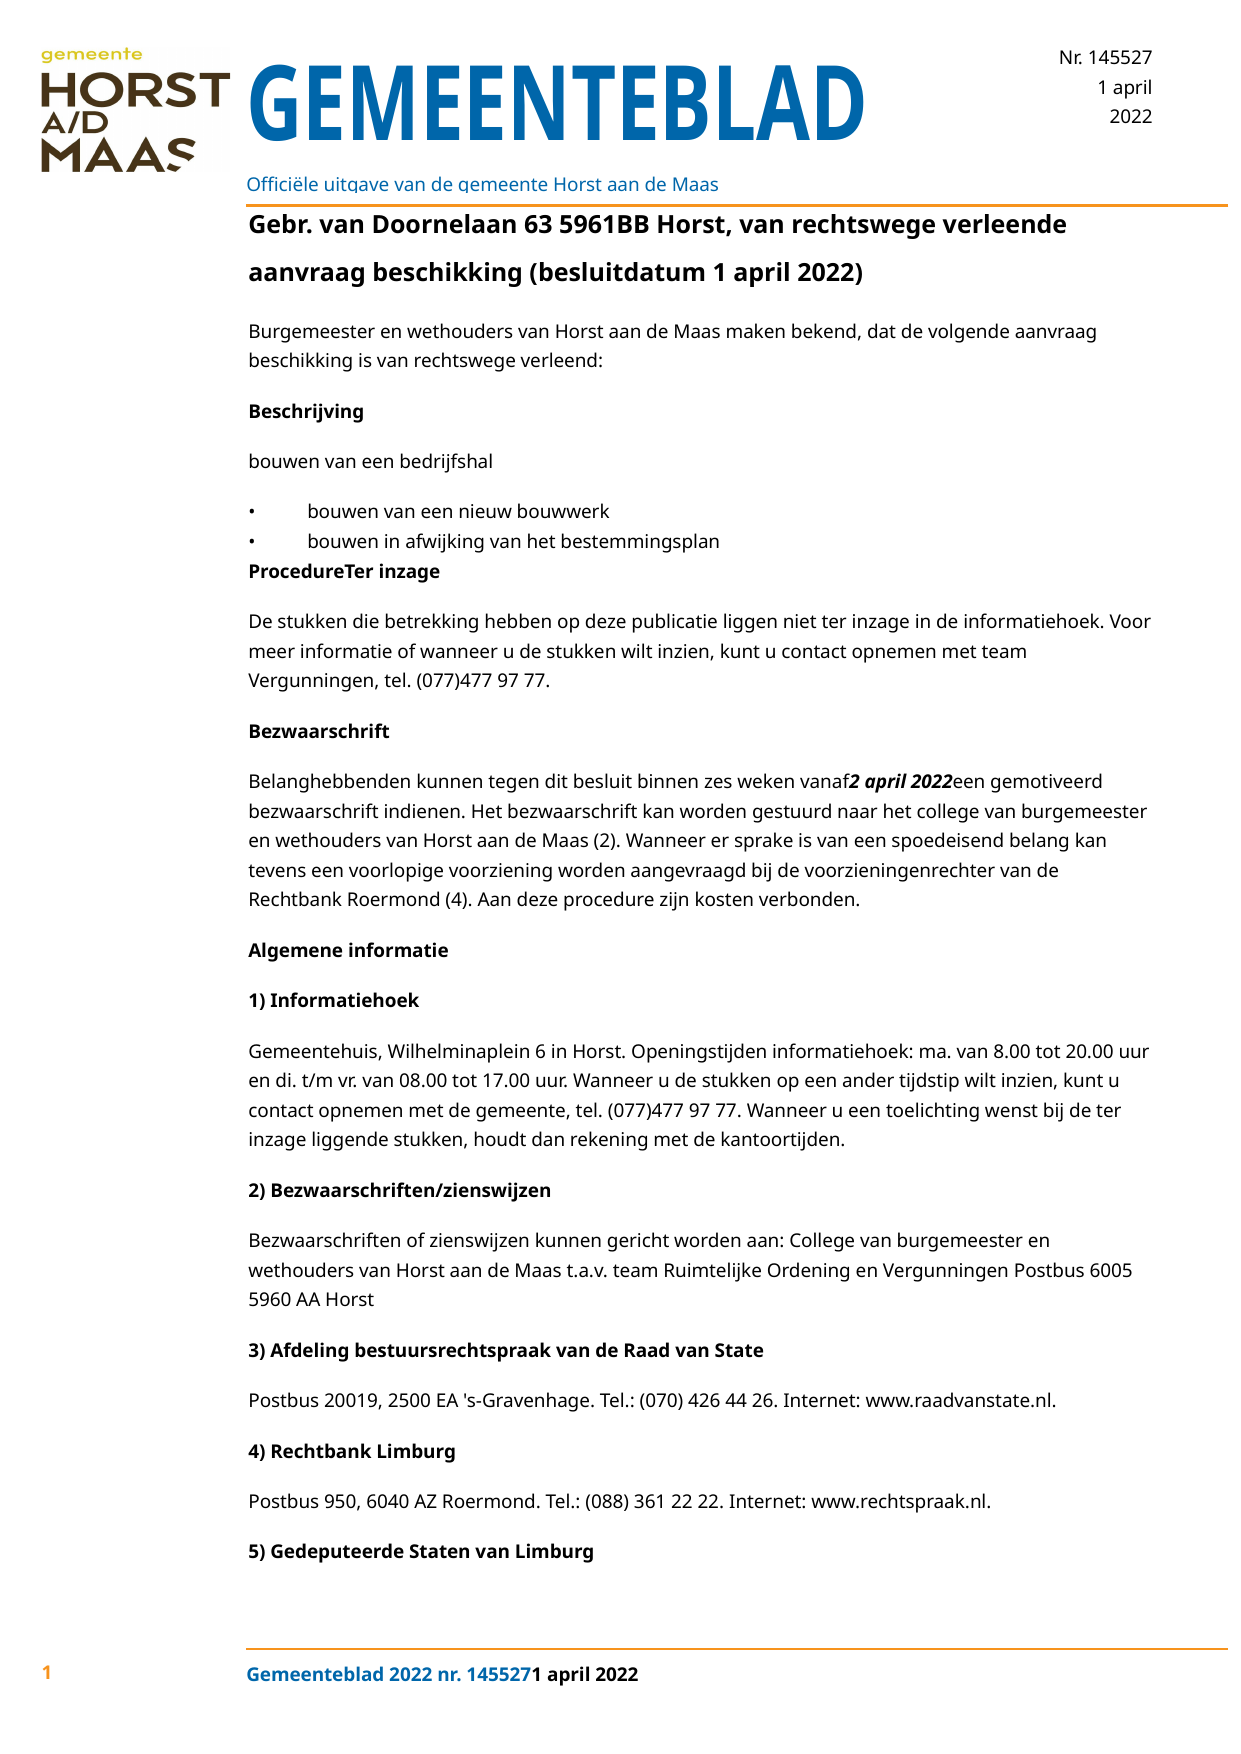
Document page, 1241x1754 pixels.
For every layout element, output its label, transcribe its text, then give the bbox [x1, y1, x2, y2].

list bouwen in afwijking van het bestemmingsplan [248, 528, 1152, 554]
picture [41, 47, 231, 172]
text 4) Rechtbank Limburg [248, 1438, 1152, 1464]
text Beschrijving [248, 398, 1152, 424]
text De stukken die betrekking hebben op deze publicatie liggen niet ter inzage in de informatiehoek. Voor meer informatie of wanneer u de stukken wilt inzien, kunt u contact opnemen met team Vergunningen, tel. (077)477 97 77. [248, 608, 1152, 693]
text bouwen van een bedrijfshal [248, 448, 1152, 474]
text 2) Bezwaarschriften/zienswijzen [248, 1177, 1152, 1203]
list bouwen van een nieuw bouwwerk [248, 499, 1152, 524]
text Belanghebbenden kunnen tegen dit besluit binnen zes weken vanaf2 april 2022een gemotiveerd bezwaarschrift indienen. Het bezwaarschrift kan worden gestuurd naar het college van burgemeester en wethouders van Horst aan de Maas (2). Wanneer er sprake is van een spoedeisend belang kan tevens een voorlopige voorziening worden aangevraagd bij de voorzieningenrechter van de Rechtbank Roermond (4). Aan deze procedure zijn kosten verbonden. [248, 768, 1152, 912]
text ProcedureTer inzage [248, 558, 1152, 584]
text 3) Afdeling bestuursrechtspraak van de Raad van State [248, 1337, 1152, 1363]
text Gemeentehuis, Wilhelminaplein 6 in Horst. Openingstijden informatiehoek: ma. van 8.00 tot 20.00 uur en di. t/m vr. van 08.00 tot 17.00 uur. Wanneer u de stukken op een ander tijdstip wilt inzien, kunt u contact opnemen met de gemeente, tel. (077)477 97 77. Wanneer u een toelichting wenst bij de ter inzage liggende stukken, houdt dan rekening met de kantoortijden. [248, 1038, 1152, 1152]
text Postbus 20019, 2500 EA 's-Gravenhage. Tel.: (070) 426 44 26. Internet: www.raadvanstate.nl. [248, 1387, 1152, 1413]
text Burgemeester en wethouders van Horst aan de Maas maken bekend, dat de volgende aanvraag beschikking is van rechtswege verleend: [248, 318, 1152, 373]
text Gebr. van Doornelaan 63 5961BB Horst, van rechtswege verleende aanvraag beschikking (besluitdatum 1 april 2022) [248, 207, 1152, 288]
text 5) Gedeputeerde Staten van Limburg [248, 1539, 1152, 1564]
text Bezwaarschrift [248, 718, 1152, 744]
text Postbus 950, 6040 AZ Roermond. Tel.: (088) 361 22 22. Internet: www.rechtspraak.nl. [248, 1488, 1152, 1514]
text Bezwaarschriften of zienswijzen kunnen gericht worden aan: College van burgemeester en wethouders van Horst aan de Maas t.a.v. team Ruimtelijke Ordening en Vergunningen Postbus 6005 5960 AA Horst [248, 1227, 1152, 1312]
text Algemene informatie [248, 937, 1152, 963]
text 1) Informatiehoek [248, 987, 1152, 1013]
